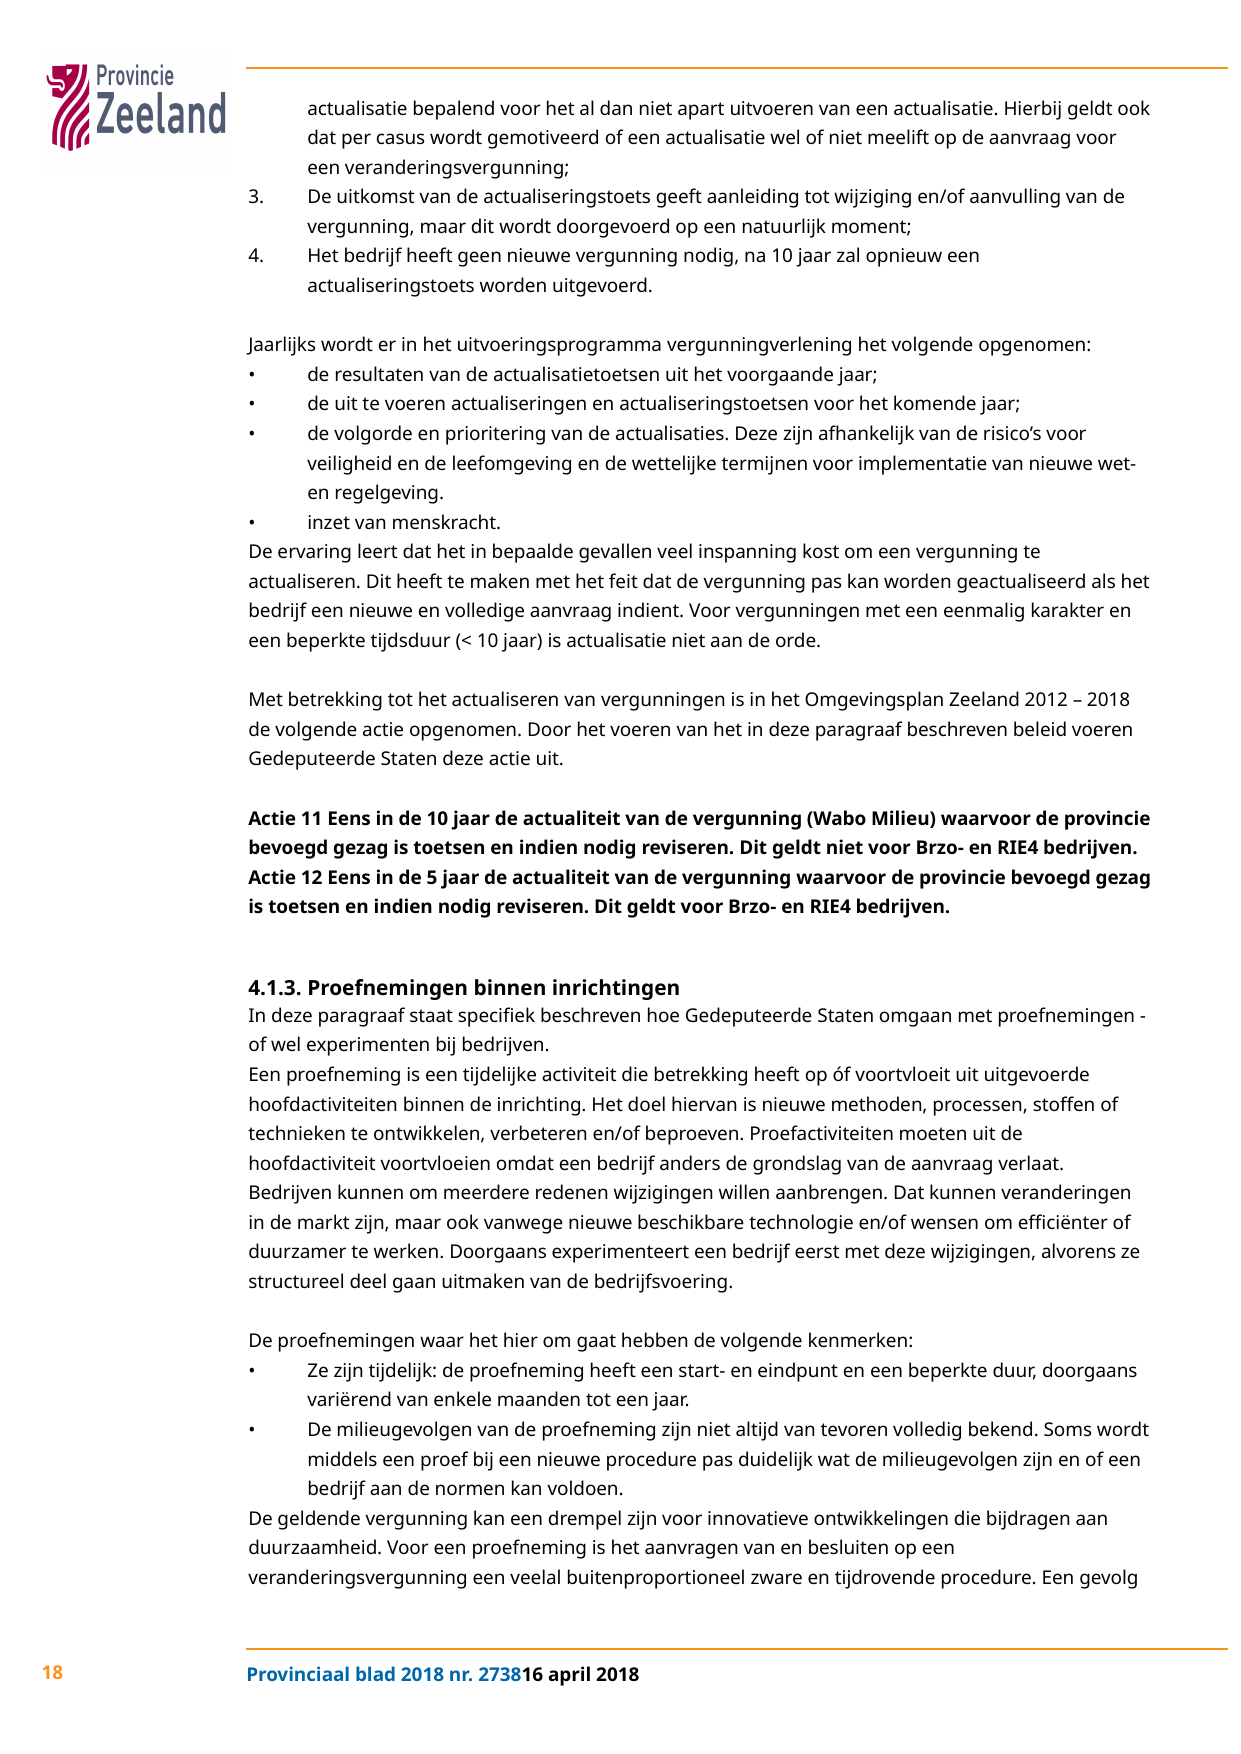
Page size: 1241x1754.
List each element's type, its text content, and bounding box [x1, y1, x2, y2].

text De ervaring leert dat het in bepaalde gevallen veel inspanning kost om een vergunning te actualiseren. Dit heeft te maken met het feit dat de vergunning pas kan worden geactualiseerd als het bedrijf een nieuwe en volledige aanvraag indient. Voor vergunningen met een eenmalig karakter en een beperkte tijdsduur (< 10 jaar) is actualisatie niet aan de orde. [248, 538, 1152, 653]
text Met betrekking tot het actualiseren van vergunningen is in het Omgevingsplan Zeeland 2012 – 2018 de volgende actie opgenomen. Door het voeren van het in deze paragraaf beschreven beleid voeren Gedeputeerde Staten deze actie uit. [248, 686, 1152, 771]
list actualisatie bepalend voor het al dan niet apart uitvoeren van een actualisatie. Hierbij geldt ook dat per casus wordt gemotiveerd of een actualisatie wel of niet meelift op de aanvraag voor een veranderingsvergunning; [248, 95, 1152, 180]
list de volgorde en prioritering van de actualisaties. Deze zijn afhankelijk van de risico’s voor veiligheid en de leefomgeving en de wettelijke termijnen voor implementatie van nieuwe wet- en regelgeving. [248, 420, 1152, 505]
list de uit te voeren actualiseringen en actualiseringstoetsen voor het komende jaar; [248, 391, 1152, 416]
text Actie 11 Eens in de 10 jaar de actualiteit van de vergunning (Wabo Milieu) waarvoor de provincie bevoegd gezag is toetsen en indien nodig reviseren. Dit geldt niet voor Brzo- en RIE4 bedrijven. [248, 805, 1152, 860]
text De proefnemingen waar het hier om gaat hebben de volgende kenmerken: [248, 1327, 1152, 1353]
text Jaarlijks wordt er in het uitvoeringsprogramma vergunningverlening het volgende opgenomen: [248, 331, 1152, 357]
text Een proefneming is een tijdelijke activiteit die betrekking heeft op óf voortvloeit uit uitgevoerde hoofdactiviteiten binnen de inrichting. Het doel hiervan is nieuwe methoden, processen, stoffen of technieken te ontwikkelen, verbeteren en/of beproeven. Proefactiviteiten moeten uit de hoofdactiviteit voortvloeien omdat een bedrijf anders de grondslag van de aanvraag verlaat. Bedrijven kunnen om meerdere redenen wijzigingen willen aanbrengen. Dat kunnen veranderingen in de markt zijn, maar ook vanwege nieuwe beschikbare technologie en/of wensen om efficiënter of duurzamer te werken. Doorgaans experimenteert een bedrijf eerst met deze wijzigingen, alvorens ze structureel deel gaan uitmaken van de bedrijfsvoering. [248, 1061, 1152, 1294]
text 4.1.3. Proefnemingen binnen inrichtingen [248, 973, 1152, 1002]
picture [41, 47, 231, 172]
list Het bedrijf heeft geen nieuwe vergunning nodig, na 10 jaar zal opnieuw een actualiseringstoets worden uitgevoerd. [248, 243, 1152, 298]
list inzet van menskracht. [248, 509, 1152, 535]
list de resultaten van de actualisatietoetsen uit het voorgaande jaar; [248, 361, 1152, 387]
text Actie 12 Eens in de 5 jaar de actualiteit van de vergunning waarvoor de provincie bevoegd gezag is toetsen en indien nodig reviseren. Dit geldt voor Brzo- en RIE4 bedrijven. [248, 864, 1152, 919]
list De milieugevolgen van de proefneming zijn niet altijd van tevoren volledig bekend. Soms wordt middels een proef bij een nieuwe procedure pas duidelijk wat de milieugevolgen zijn en of een bedrijf aan de normen kan voldoen. [248, 1416, 1152, 1501]
text In deze paragraaf staat specifiek beschreven hoe Gedeputeerde Staten omgaan met proefnemingen - of wel experimenten bij bedrijven. [248, 1002, 1152, 1057]
text De geldende vergunning kan een drempel zijn voor innovatieve ontwikkelingen die bijdragen aan duurzaamheid. Voor een proefneming is het aanvragen van en besluiten op een veranderingsvergunning een veelal buitenproportioneel zware en tijdrovende procedure. Een gevolg [248, 1505, 1152, 1590]
list Ze zijn tijdelijk: de proefneming heeft een start- en eindpunt en een beperkte duur, doorgaans variërend van enkele maanden tot een jaar. [248, 1357, 1152, 1412]
list De uitkomst van de actualiseringstoets geeft aanleiding tot wijziging en/of aanvulling van de vergunning, maar dit wordt doorgevoerd op een natuurlijk moment; [248, 183, 1152, 239]
